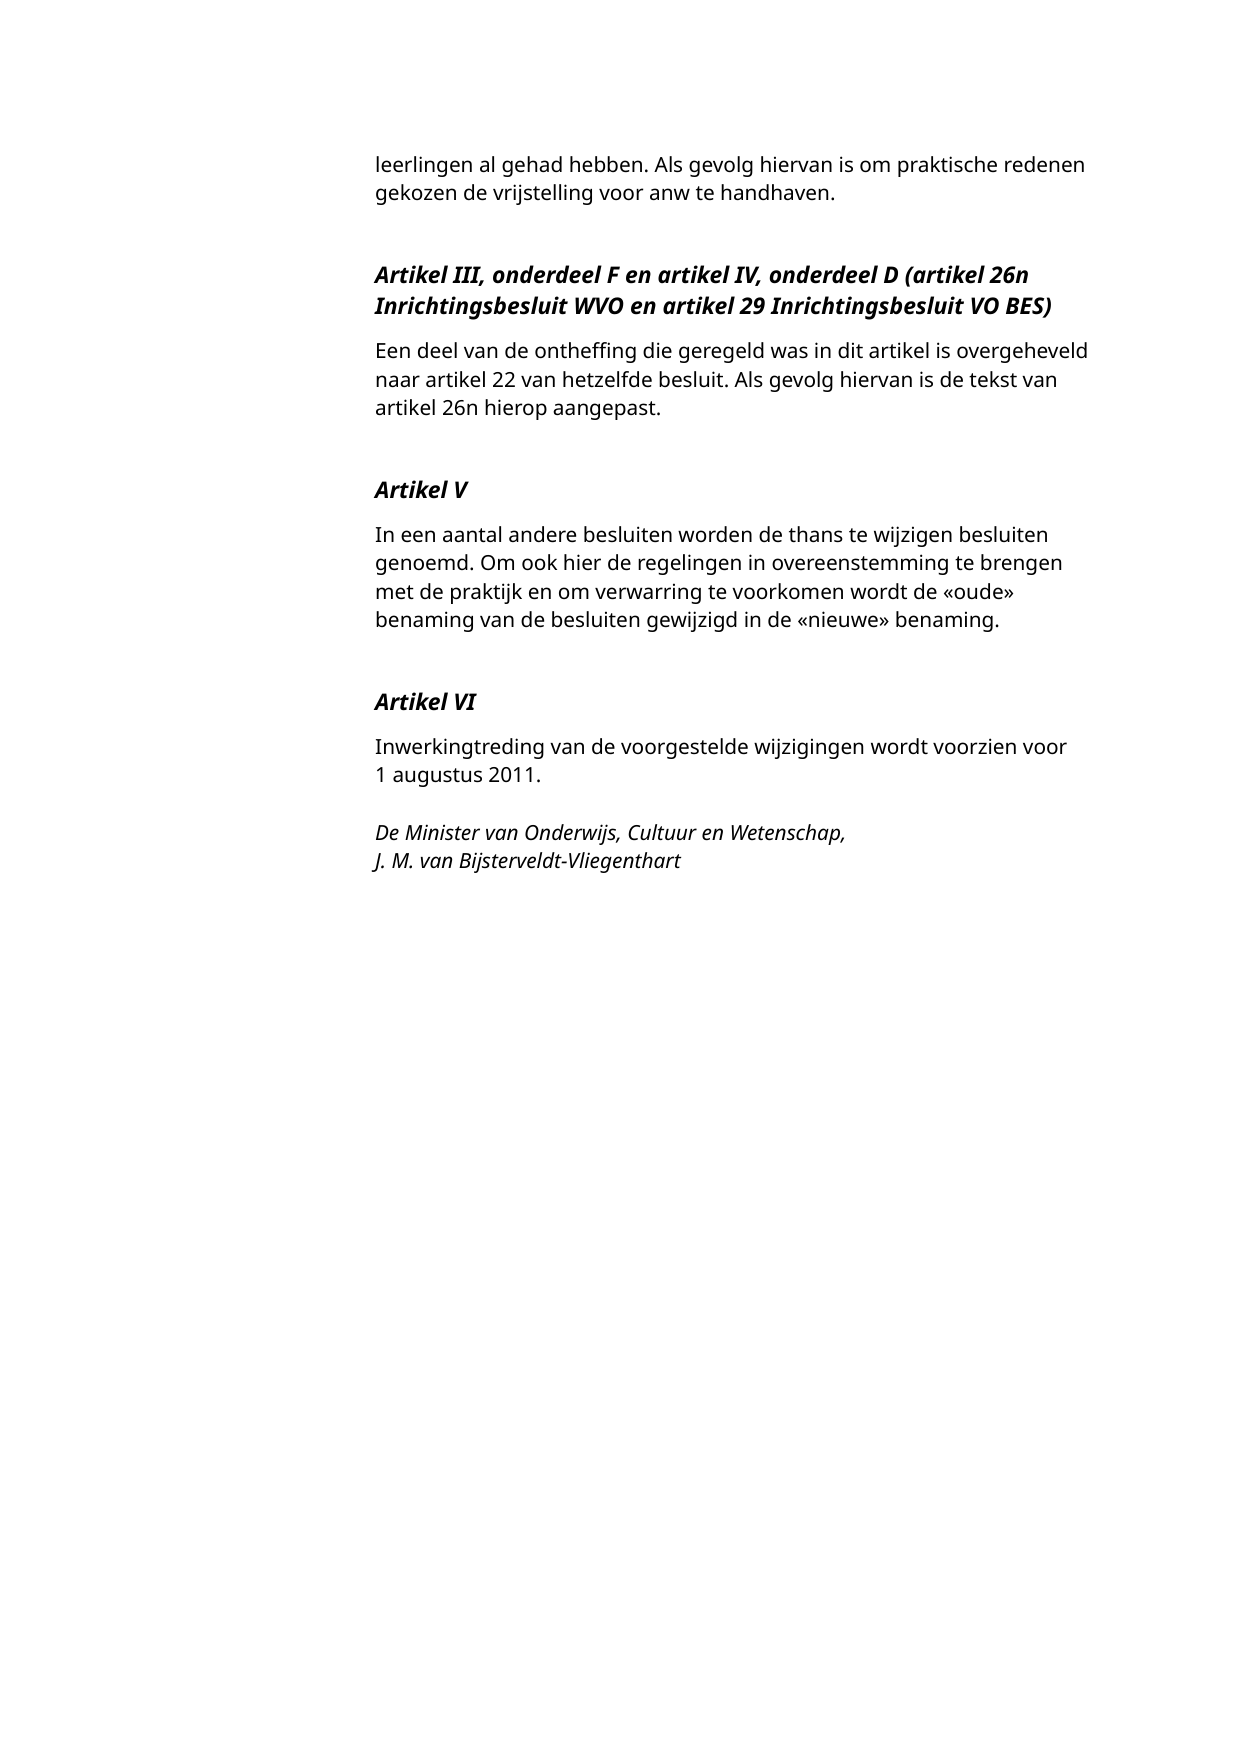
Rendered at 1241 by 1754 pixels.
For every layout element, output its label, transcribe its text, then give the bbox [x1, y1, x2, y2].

text leerlingen al gehad hebben. Als gevolg hiervan is om praktische redenen gekozen de vrijstelling voor anw te handhaven. [375, 150, 1090, 207]
text J. M. van Bijsterveldt-Vliegenthart [375, 847, 1090, 875]
text De Minister van Onderwijs, Cultuur en Wetenschap, [375, 818, 1090, 847]
subtitle Artikel V [375, 474, 1090, 505]
subtitle Artikel VI [375, 686, 1090, 717]
text In een aantal andere besluiten worden de thans te wijzigen besluiten genoemd. Om ook hier de regelingen in overeenstemming te brengen met de praktijk en om verwarring te voorkomen wordt de «oude» benaming van de besluiten gewijzigd in de «nieuwe» benaming. [375, 520, 1090, 634]
subtitle Artikel III, onderdeel F en artikel IV, onderdeel D (artikel 26n Inrichtingsbesluit WVO en artikel 29 Inrichtingsbesluit VO BES) [375, 259, 1090, 321]
text Inwerkingtreding van de voorgestelde wijzigingen wordt voorzien voor 1 augustus 2011. [375, 732, 1090, 789]
text Een deel van de ontheffing die geregeld was in dit artikel is overgeheveld naar artikel 22 van hetzelfde besluit. Als gevolg hiervan is de tekst van artikel 26n hierop aangepast. [375, 336, 1090, 422]
